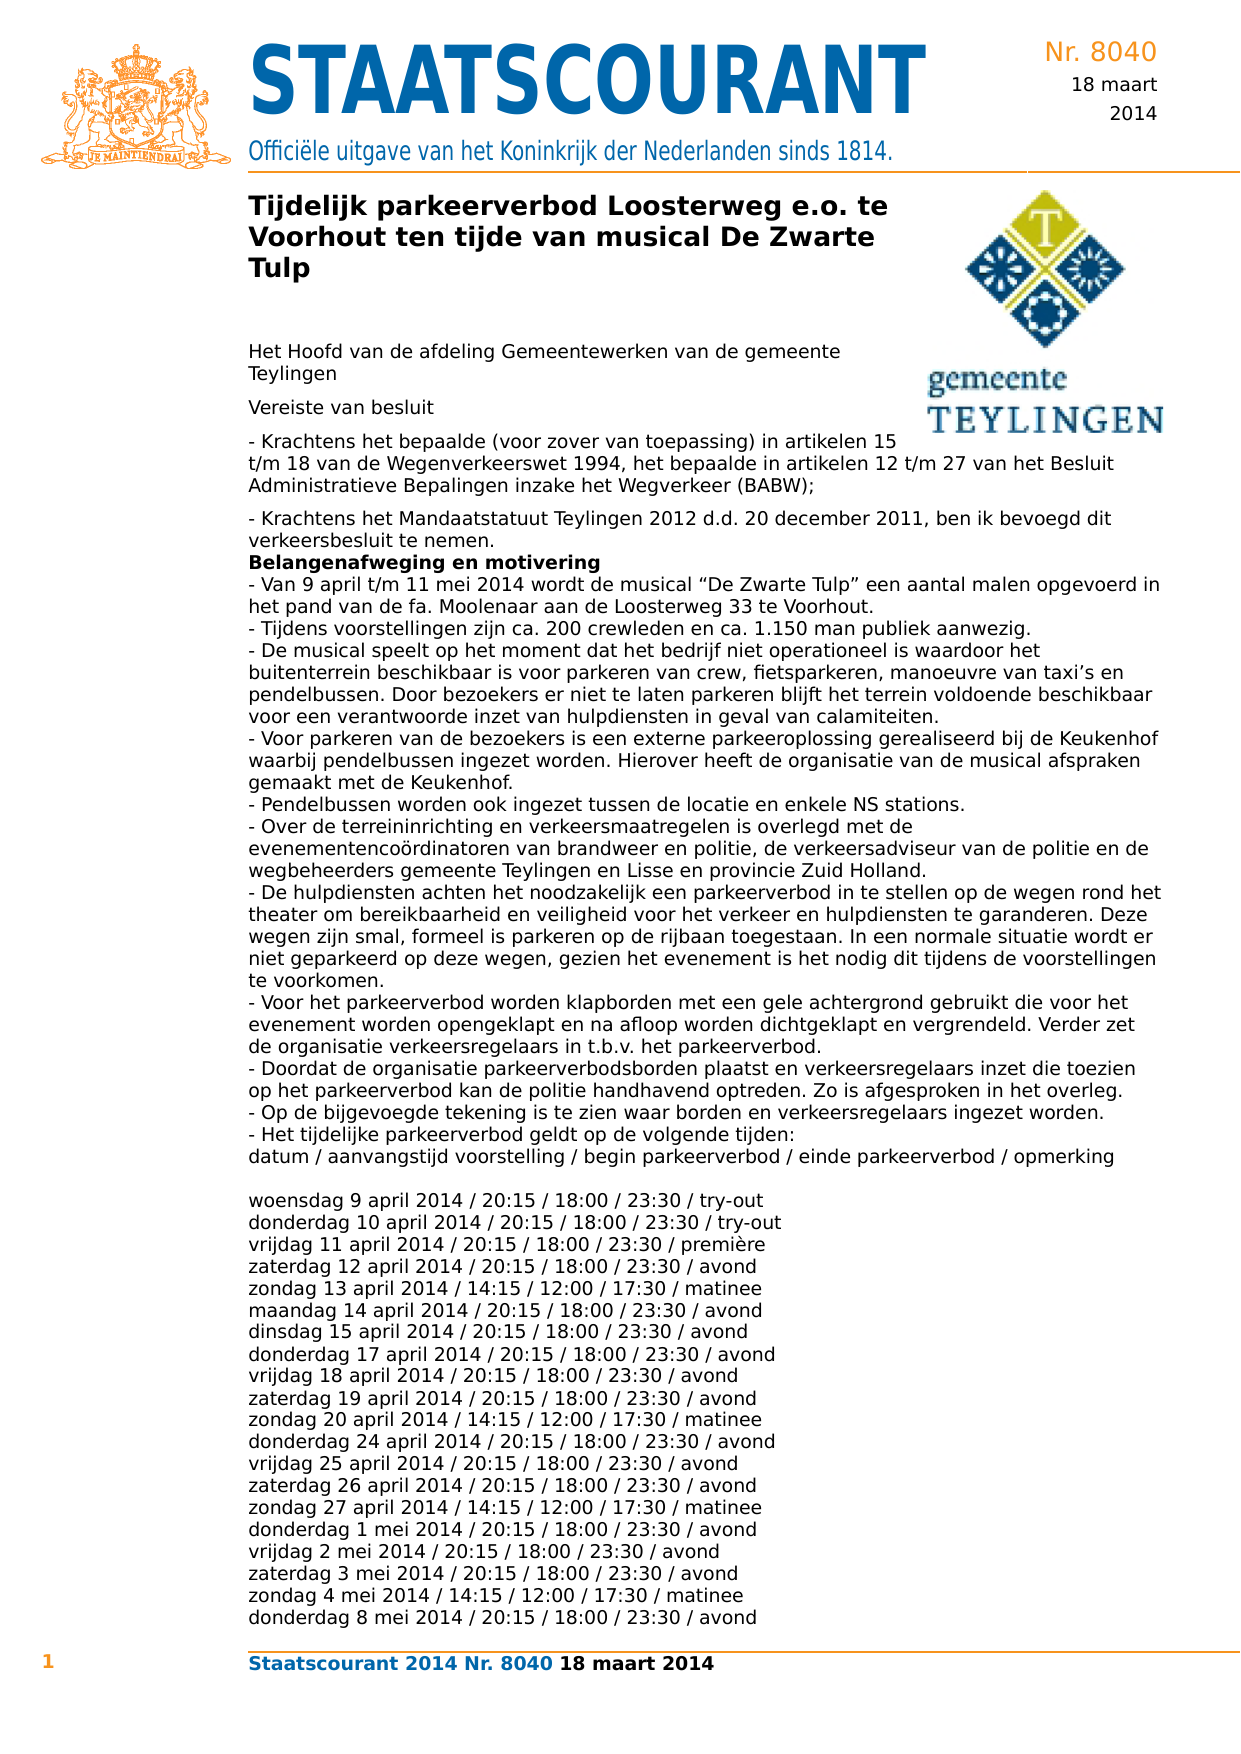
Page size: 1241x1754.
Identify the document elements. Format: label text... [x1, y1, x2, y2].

subtitle zaterdag 3 mei 2014 / 20:15 / 18:00 / 23:30 / avond [248, 1563, 1163, 1585]
subtitle - Het tijdelijke parkeerverbod geldt op de volgende tijden: [248, 1124, 1163, 1146]
picture [927, 190, 1164, 433]
subtitle - Doordat de organisatie parkeerverbodsborden plaatst en verkeersregelaars inzet die toezien op het parkeerverbod kan de politie handhavend optreden. Zo is afgesproken in het overleg. [248, 1058, 1163, 1102]
subtitle datum / aanvangstijd voorstelling / begin parkeerverbod / einde parkeerverbod / opmerking [248, 1146, 1163, 1168]
subtitle donderdag 8 mei 2014 / 20:15 / 18:00 / 23:30 / avond [248, 1607, 1163, 1629]
subtitle zondag 4 mei 2014 / 14:15 / 12:00 / 17:30 / matinee [248, 1585, 1163, 1607]
text Het Hoofd van de afdeling Gemeentewerken van de gemeente Teylingen [248, 341, 927, 385]
subtitle donderdag 17 april 2014 / 20:15 / 18:00 / 23:30 / avond [248, 1343, 1163, 1365]
subtitle zaterdag 19 april 2014 / 20:15 / 18:00 / 23:30 / avond [248, 1387, 1163, 1409]
subtitle donderdag 1 mei 2014 / 20:15 / 18:00 / 23:30 / avond [248, 1519, 1163, 1541]
subtitle zondag 20 april 2014 / 14:15 / 12:00 / 17:30 / matinee [248, 1409, 1163, 1431]
subtitle - Voor het parkeerverbod worden klapborden met een gele achtergrond gebruikt die voor het evenement worden opengeklapt en na afloop worden dichtgeklapt en vergrendeld. Verder zet de organisatie verkeersregelaars in t.b.v. het parkeerverbod. [248, 992, 1163, 1058]
subtitle zaterdag 26 april 2014 / 20:15 / 18:00 / 23:30 / avond [248, 1475, 1163, 1497]
subtitle - Pendelbussen worden ook ingezet tussen de locatie en enkele NS stations. [248, 794, 1163, 816]
text Vereiste van besluit [248, 397, 927, 419]
subtitle dinsdag 15 april 2014 / 20:15 / 18:00 / 23:30 / avond [248, 1321, 1163, 1343]
text - Krachtens het bepaalde (voor zover van toepassing) in artikelen 15 t/m 18 van de Wegenverkeerswet 1994, het bepaalde in artikelen 12 t/m 27 van het Besluit Administratieve Bepalingen inzake het Wegverkeer (BABW); [248, 431, 1163, 496]
subtitle donderdag 24 april 2014 / 20:15 / 18:00 / 23:30 / avond [248, 1431, 1163, 1453]
subtitle maandag 14 april 2014 / 20:15 / 18:00 / 23:30 / avond [248, 1299, 1163, 1321]
subtitle donderdag 10 april 2014 / 20:15 / 18:00 / 23:30 / try-out [248, 1212, 1163, 1233]
subtitle zondag 13 april 2014 / 14:15 / 12:00 / 17:30 / matinee [248, 1277, 1163, 1299]
subtitle - Tijdens voorstellingen zijn ca. 200 crewleden en ca. 1.150 man publiek aanwezig. [248, 618, 1163, 640]
subtitle - Over de terreininrichting en verkeersmaatregelen is overlegd met de evenementencoördinatoren van brandweer en politie, de verkeersadviseur van de politie en de wegbeheerders gemeente Teylingen en Lisse en provincie Zuid Holland. [248, 816, 1163, 882]
subtitle - Van 9 april t/m 11 mei 2014 wordt de musical “De Zwarte Tulp” een aantal malen opgevoerd in het pand van de fa. Moolenaar aan de Loosterweg 33 te Voorhout. [248, 574, 1163, 618]
subtitle - Voor parkeren van de bezoekers is een externe parkeeroplossing gerealiseerd bij de Keukenhof waarbij pendelbussen ingezet worden. Hierover heeft de organisatie van de musical afspraken gemaakt met de Keukenhof. [248, 728, 1163, 794]
subtitle vrijdag 25 april 2014 / 20:15 / 18:00 / 23:30 / avond [248, 1453, 1163, 1475]
subtitle Tijdelijk parkeerverbod Loosterweg e.o. te Voorhout ten tijde van musical De Zwarte Tulp [248, 191, 927, 284]
subtitle vrijdag 2 mei 2014 / 20:15 / 18:00 / 23:30 / avond [248, 1541, 1163, 1563]
subtitle woensdag 9 april 2014 / 20:15 / 18:00 / 23:30 / try-out [248, 1189, 1163, 1212]
text - Krachtens het Mandaatstatuut Teylingen 2012 d.d. 20 december 2011, ben ik bevoegd dit verkeersbesluit te nemen. [248, 508, 1163, 552]
subtitle Belangenafweging en motivering [248, 552, 1163, 574]
subtitle - De musical speelt op het moment dat het bedrijf niet operationeel is waardoor het buitenterrein beschikbaar is voor parkeren van crew, fietsparkeren, manoeuvre van taxi’s en pendelbussen. Door bezoekers er niet te laten parkeren blijft het terrein voldoende beschikbaar voor een verantwoorde inzet van hulpdiensten in geval van calamiteiten. [248, 640, 1163, 728]
picture [41, 44, 231, 169]
subtitle vrijdag 18 april 2014 / 20:15 / 18:00 / 23:30 / avond [248, 1365, 1163, 1387]
subtitle vrijdag 11 april 2014 / 20:15 / 18:00 / 23:30 / première [248, 1233, 1163, 1256]
subtitle zaterdag 12 april 2014 / 20:15 / 18:00 / 23:30 / avond [248, 1256, 1163, 1277]
subtitle - De hulpdiensten achten het noodzakelijk een parkeerverbod in te stellen op de wegen rond het theater om bereikbaarheid en veiligheid voor het verkeer en hulpdiensten te garanderen. Deze wegen zijn smal, formeel is parkeren op de rijbaan toegestaan. In een normale situatie wordt er niet geparkeerd op deze wegen, gezien het evenement is het nodig dit tijdens de voorstellingen te voorkomen. [248, 882, 1163, 992]
subtitle zondag 27 april 2014 / 14:15 / 12:00 / 17:30 / matinee [248, 1497, 1163, 1519]
subtitle - Op de bijgevoegde tekening is te zien waar borden en verkeersregelaars ingezet worden. [248, 1102, 1163, 1124]
